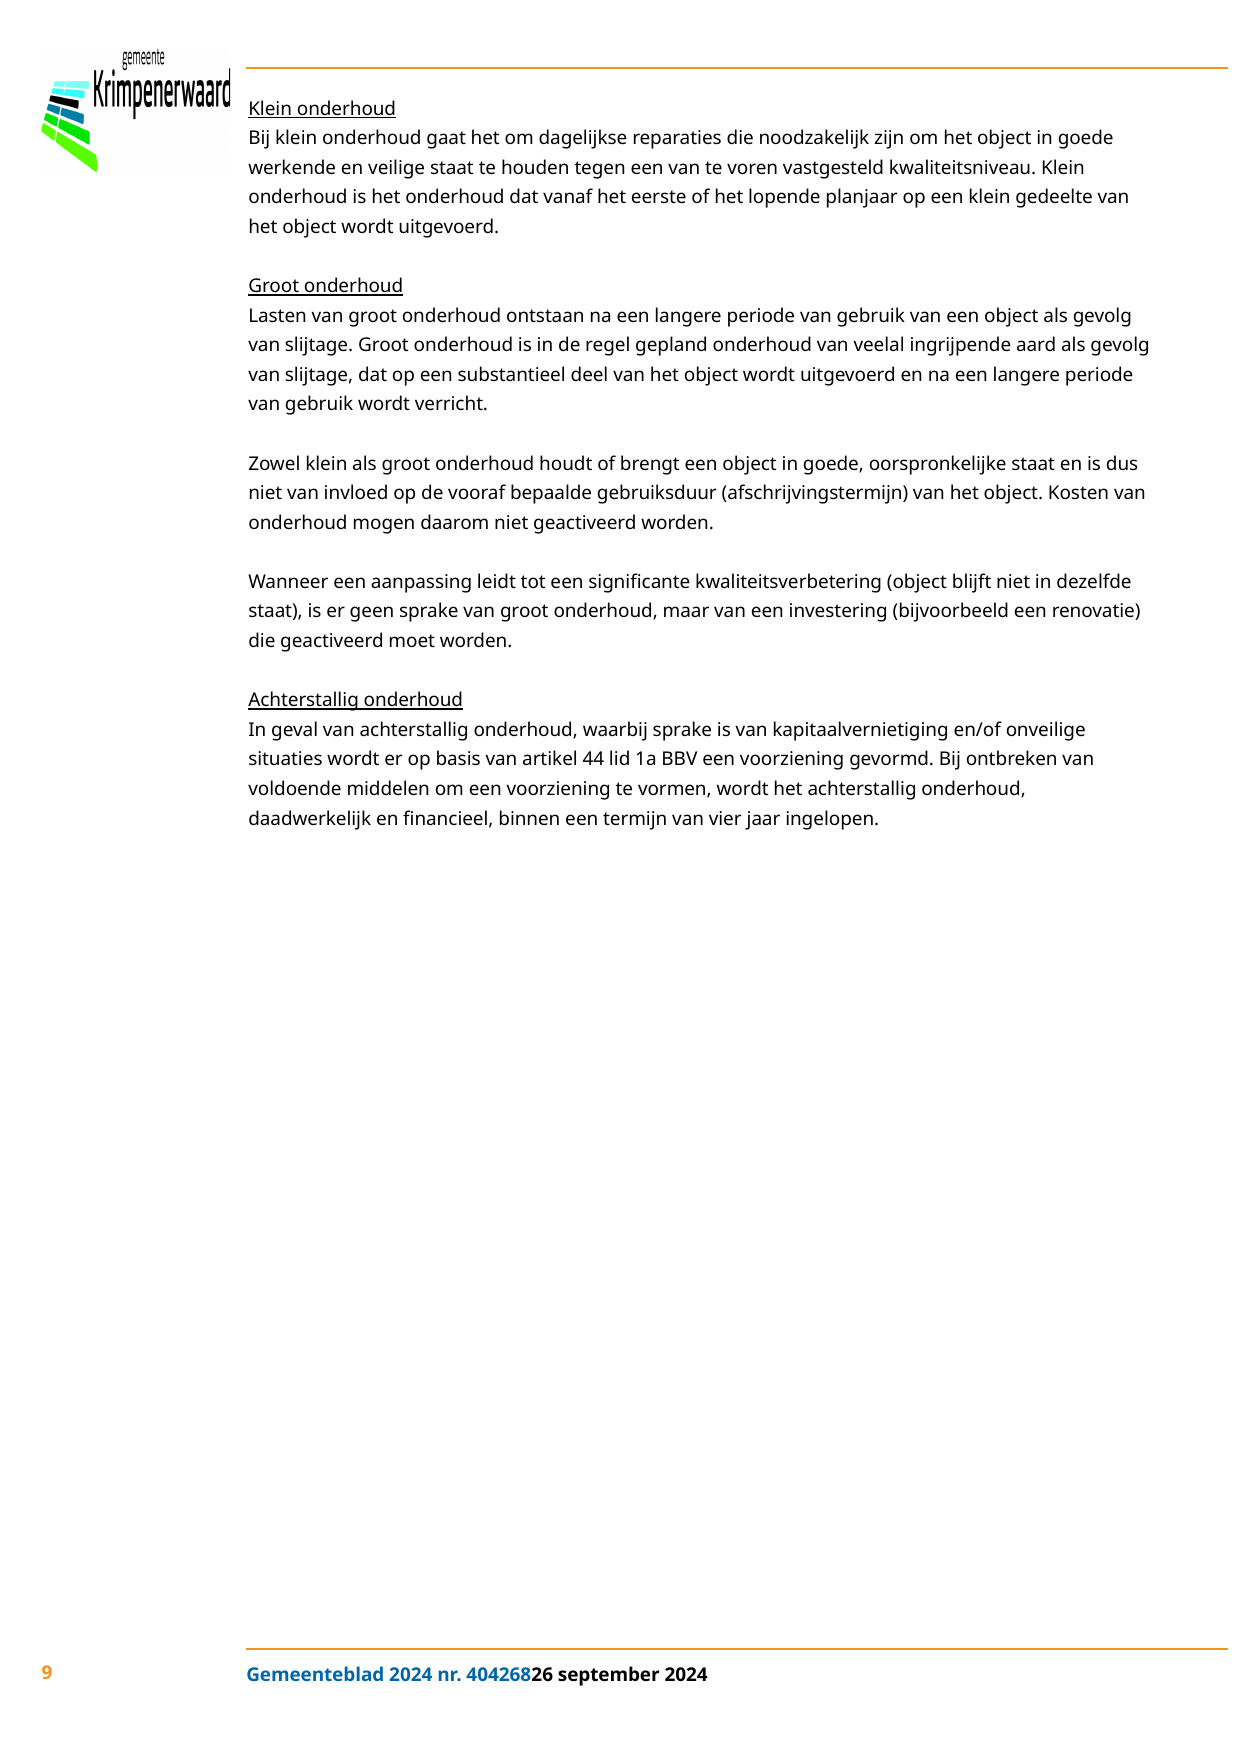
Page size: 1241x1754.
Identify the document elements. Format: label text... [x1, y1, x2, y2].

text Lasten van groot onderhoud ontstaan na een langere periode van gebruik van een object als gevolg van slijtage. Groot onderhoud is in de regel gepland onderhoud van veelal ingrijpende aard als gevolg van slijtage, dat op een substantieel deel van het object wordt uitgevoerd en na een langere periode van gebruik wordt verricht. [248, 302, 1152, 416]
text Wanneer een aanpassing leidt tot een significante kwaliteitsverbetering (object blijft niet in dezelfde staat), is er geen sprake van groot onderhoud, maar van een investering (bijvoorbeeld een renovatie) die geactiveerd moet worden. [248, 568, 1152, 653]
picture [41, 47, 231, 172]
text Groot onderhoud [248, 272, 1152, 298]
text Zowel klein als groot onderhoud houdt of brengt een object in goede, oorspronkelijke staat en is dus niet van invloed op de vooraf bepaalde gebruiksduur (afschrijvingstermijn) van het object. Kosten van onderhoud mogen daarom niet geactiveerd worden. [248, 450, 1152, 535]
text Klein onderhoud [248, 95, 1152, 121]
text Bij klein onderhoud gaat het om dagelijkse reparaties die noodzakelijk zijn om het object in goede werkende en veilige staat te houden tegen een van te voren vastgesteld kwaliteitsniveau. Klein onderhoud is het onderhoud dat vanaf het eerste of het lopende planjaar op een klein gedeelte van het object wordt uitgevoerd. [248, 124, 1152, 239]
text In geval van achterstallig onderhoud, waarbij sprake is van kapitaalvernietiging en/of onveilige situaties wordt er op basis van artikel 44 lid 1a BBV een voorziening gevormd. Bij ontbreken van voldoende middelen om een voorziening te vormen, wordt het achterstallig onderhoud, daadwerkelijk en financieel, binnen een termijn van vier jaar ingelopen. [248, 716, 1152, 831]
text Achterstallig onderhoud [248, 686, 1152, 712]
